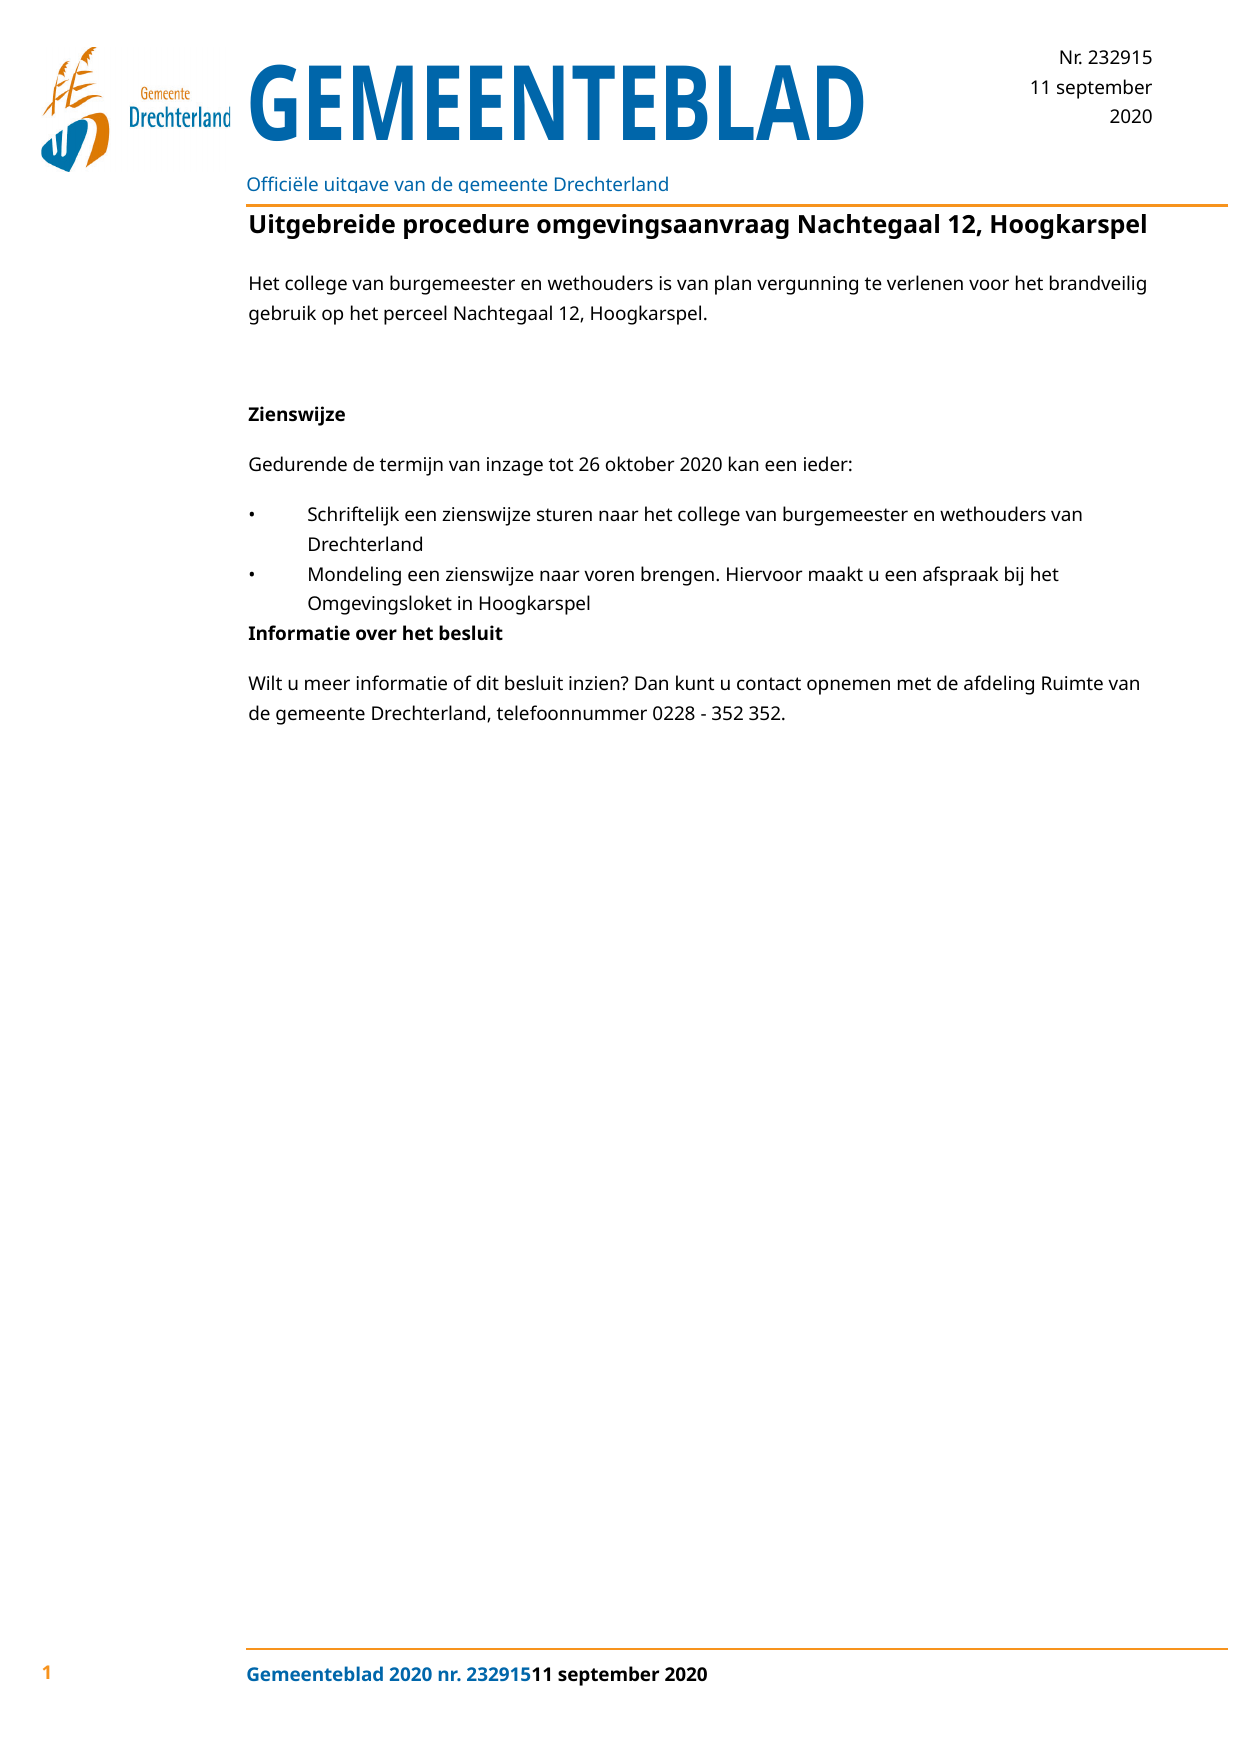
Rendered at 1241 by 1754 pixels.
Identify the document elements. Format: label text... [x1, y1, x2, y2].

text Uitgebreide procedure omgevingsaanvraag Nachtegaal 12, Hoogkarspel [248, 207, 1152, 241]
text Informatie over het besluit [248, 620, 1152, 646]
text Het college van burgemeester en wethouders is van plan vergunning te verlenen voor het brandveilig gebruik op het perceel Nachtegaal 12, Hoogkarspel. [248, 270, 1152, 326]
list Schriftelijk een zienswijze sturen naar het college van burgemeester en wethouders van Drechterland [248, 502, 1152, 557]
picture [226, 115, 231, 124]
picture [41, 47, 231, 172]
text Zienswijze [248, 401, 1152, 426]
text Wilt u meer informatie of dit besluit inzien? Dan kunt u contact opnemen met de afdeling Ruimte van de gemeente Drechterland, telefoonnummer 0228 - 352 352. [248, 670, 1152, 726]
list Mondeling een zienswijze naar voren brengen. Hiervoor maakt u een afspraak bij het Omgevingsloket in Hoogkarspel [248, 561, 1152, 616]
text Gedurende de termijn van inzage tot 26 oktober 2020 kan een ieder: [248, 451, 1152, 477]
picture [41, 158, 64, 172]
